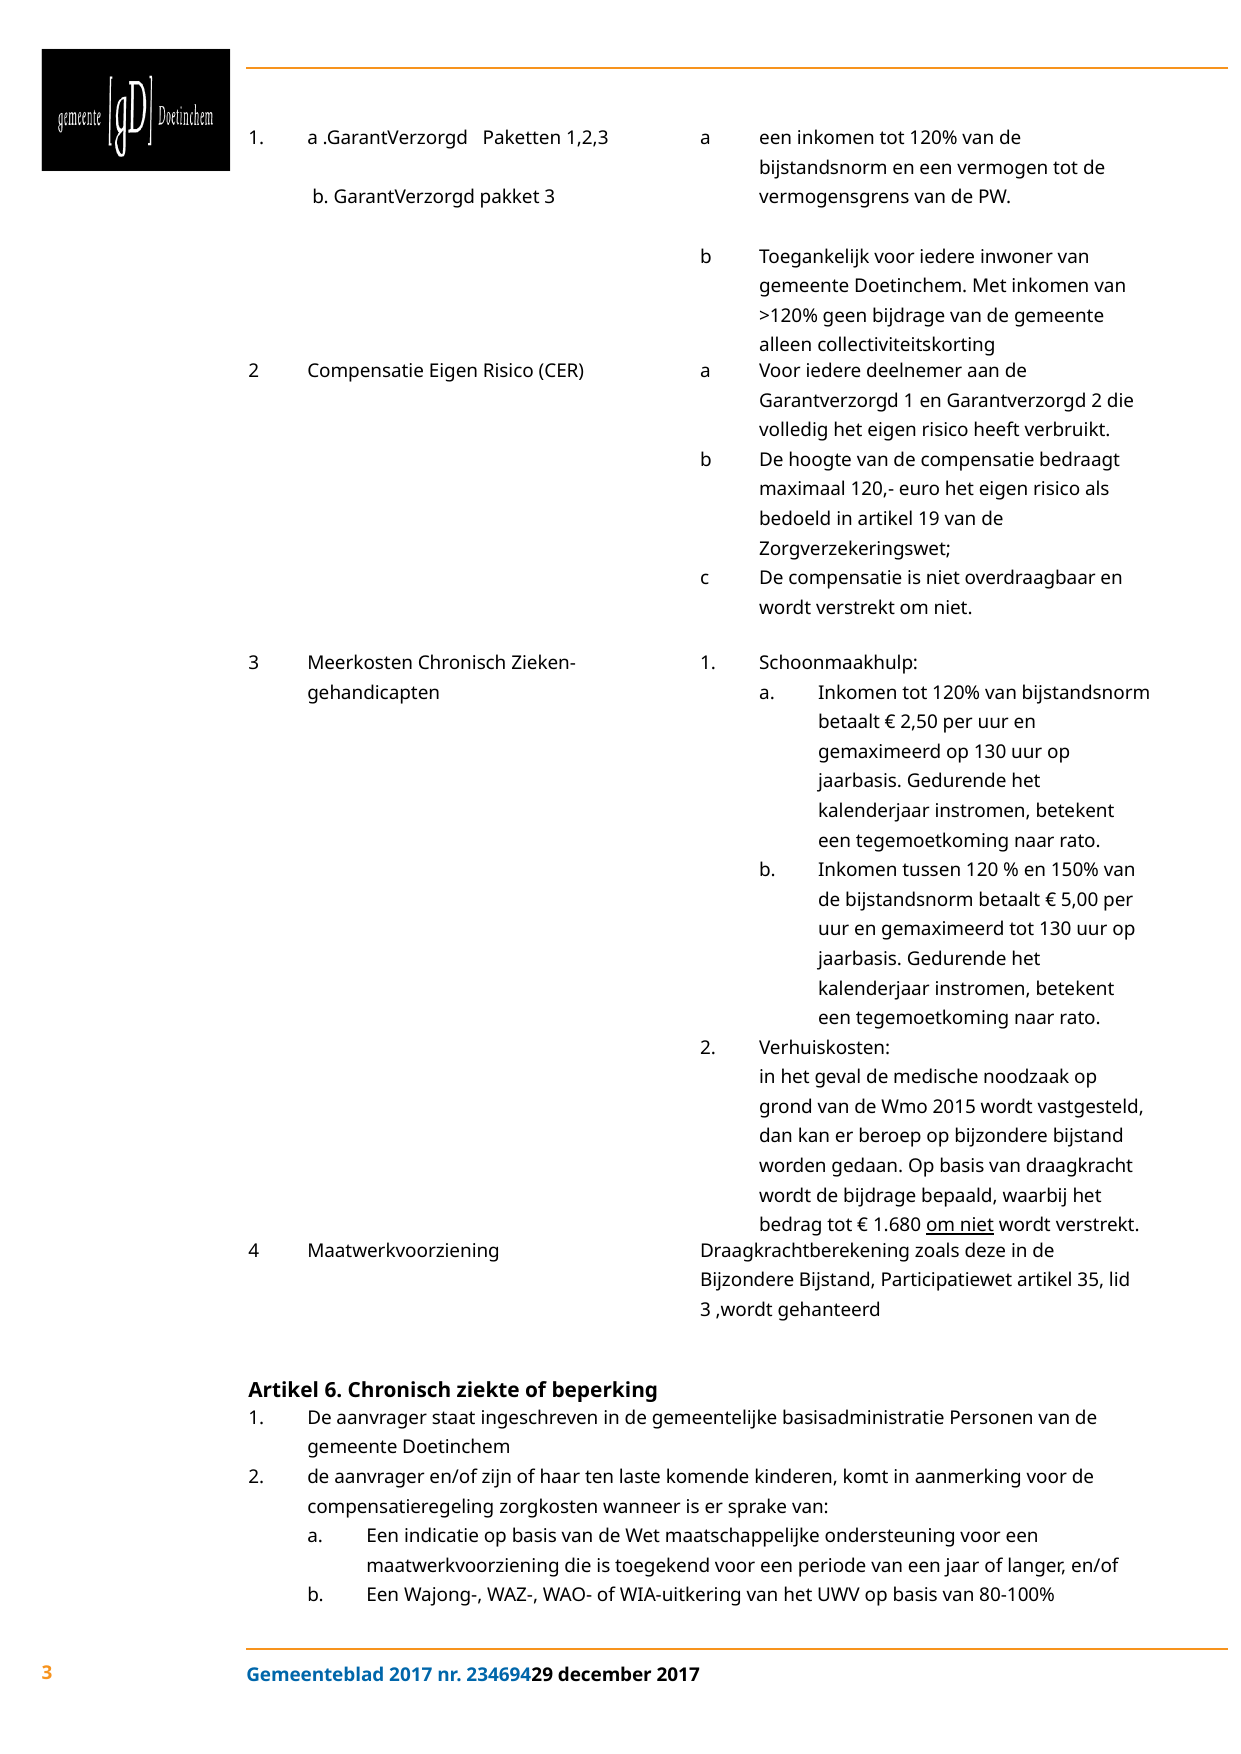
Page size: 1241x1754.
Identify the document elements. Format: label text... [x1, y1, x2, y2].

table_cell Compensatie Eigen Risico (CER) [248, 357, 700, 649]
list de aanvrager en/of zijn of haar ten laste komende kinderen, komt in aanmerking voor de compensatieregeling zorgkosten wanneer is er sprake van: [248, 1463, 1152, 1518]
table_header a .GarantVerzorgd Paketten 1,2,3 b. GarantVerzorgd pakket 3 [248, 125, 700, 357]
table_header een inkomen tot 120% van de bijstandsnorm en een vermogen tot de vermogensgrens van de PW. Toegankelijk voor iedere inwoner van gemeente Doetinchem. Met inkomen van >120% geen bijdrage van de gemeente alleen collectiviteitskorting [700, 125, 1152, 357]
table_cell Draagkrachtberekening zoals deze in de Bijzondere Bijstand, Participatiewet artikel 35, lid 3 ,wordt gehanteerd [700, 1237, 1152, 1322]
list Een Wajong-, WAZ-, WAO- of WIA-uitkering van het UWV op basis van 80-100% [307, 1582, 1152, 1607]
table_cell Meerkosten Chronisch Zieken- gehandicapten [248, 649, 700, 1237]
table_cell Schoonmaakhulp: Inkomen tot 120% van bijstandsnorm betaalt € 2,50 per uur en gemaximeerd op 130 uur op jaarbasis. Gedurende het kalenderjaar instromen, betekent een tegemoetkoming naar rato. Inkomen tussen 120 % en 150% van de bijstandsnorm betaalt € 5,00 per uur en gemaximeerd tot 130 uur op jaarbasis. Gedurende het kalenderjaar instromen, betekent een tegemoetkoming naar rato. Verhuiskosten: in het geval de medische noodzaak op grond van de Wmo 2015 wordt vastgesteld, dan kan er beroep op bijzondere bijstand worden gedaan. Op basis van draagkracht wordt de bijdrage bepaald, waarbij het bedrag tot € 1.680 om niet wordt verstrekt. [700, 649, 1152, 1237]
table_cell Maatwerkvoorziening [248, 1237, 700, 1322]
list De aanvrager staat ingeschreven in de gemeentelijke basisadministratie Personen van de gemeente Doetinchem [248, 1404, 1152, 1459]
text Artikel 6. Chronisch ziekte of beperking [248, 1376, 1152, 1404]
picture [41, 47, 231, 172]
list Een indicatie op basis van de Wet maatschappelijke ondersteuning voor een maatwerkvoorziening die is toegekend voor een periode van een jaar of langer, en/of [307, 1522, 1152, 1578]
table_cell Voor iedere deelnemer aan de Garantverzorgd 1 en Garantverzorgd 2 die volledig het eigen risico heeft verbruikt. De hoogte van de compensatie bedraagt maximaal 120,- euro het eigen risico als bedoeld in artikel 19 van de Zorgverzekeringswet; De compensatie is niet overdraagbaar en wordt verstrekt om niet. [700, 357, 1152, 649]
